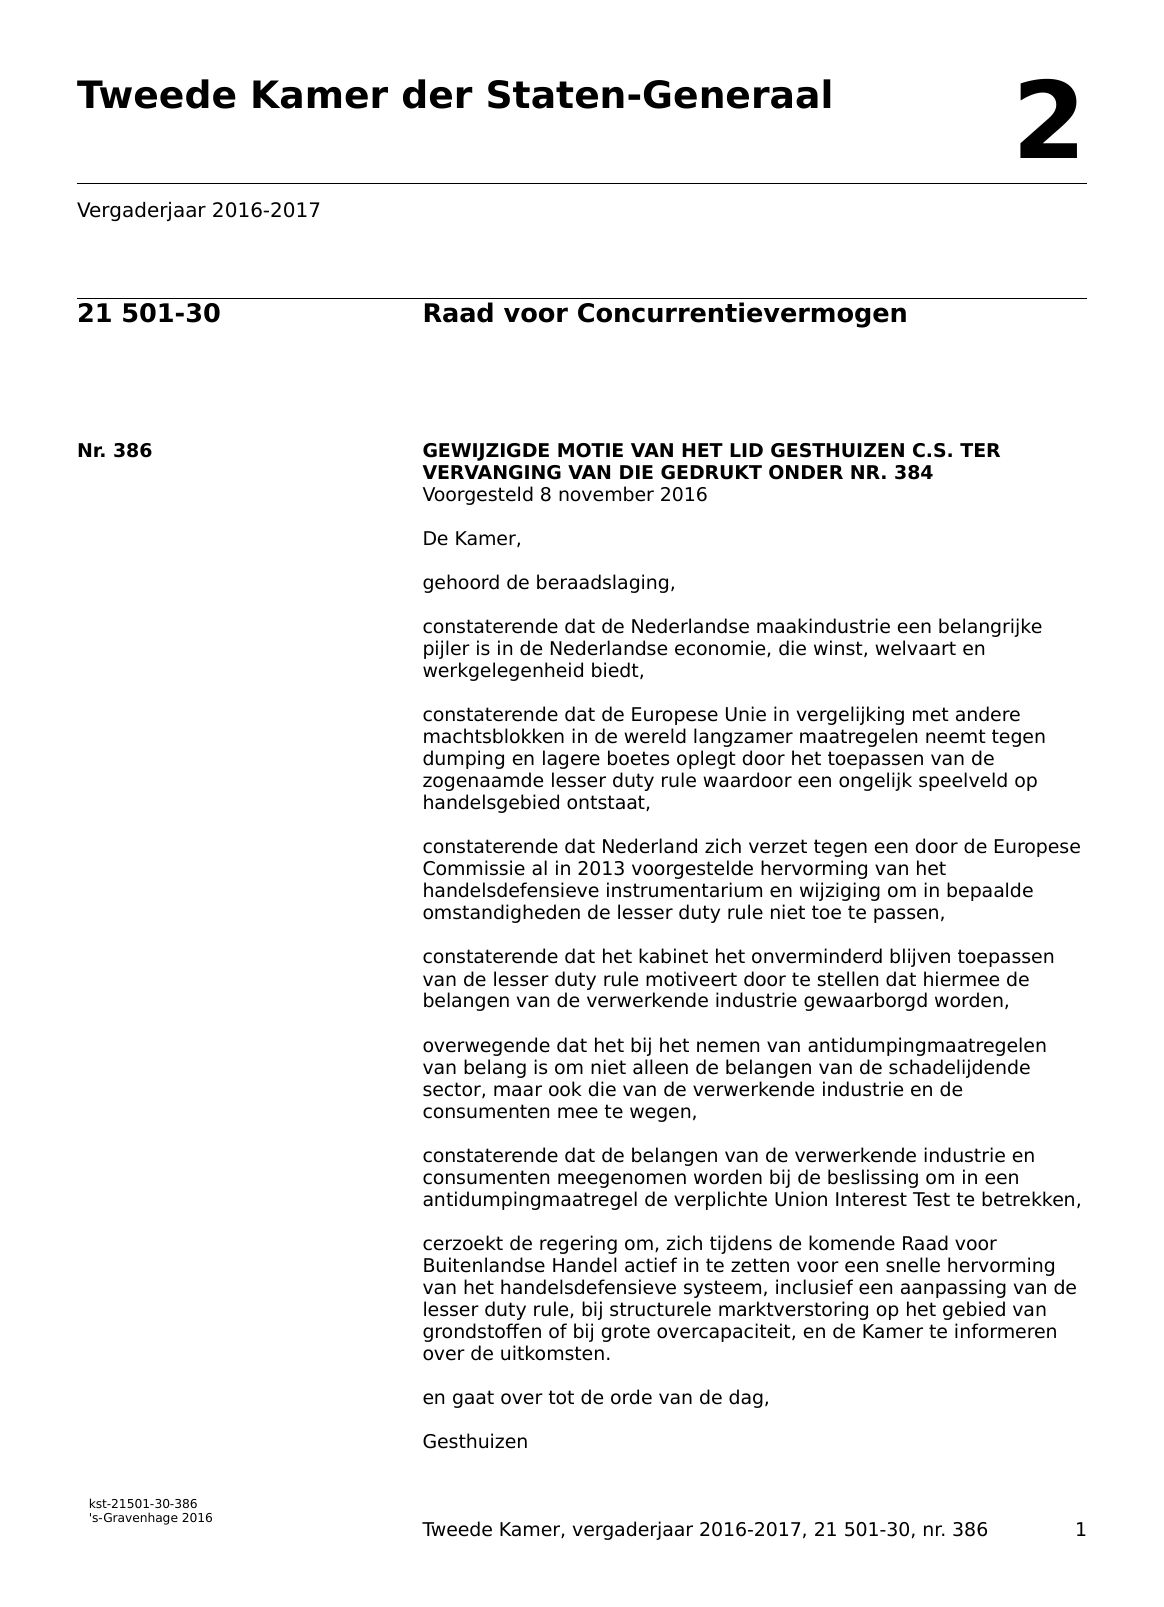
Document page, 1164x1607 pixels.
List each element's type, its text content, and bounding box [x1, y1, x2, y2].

text constaterende dat Nederland zich verzet tegen een door de Europese Commissie al in 2013 voorgestelde hervorming van het handelsdefensieve instrumentarium en wijziging om in bepaalde omstandigheden de lesser duty rule niet toe te passen, [422, 836, 1087, 924]
table_cell Vergaderjaar 2016-2017 [77, 184, 1087, 298]
table_header Tweede Kamer der Staten-Generaal [77, 59, 886, 183]
text constaterende dat de belangen van de verwerkende industrie en consumenten meegenomen worden bij de beslissing om in een antidumpingmaatregel de verplichte Union Interest Test te betrekken, [422, 1145, 1087, 1211]
subtitle Nr. 386 GEWIJZIGDE MOTIE VAN HET LID GESTHUIZEN C.S. TER VERVANGING VAN DIE GEDRUKT ONDER NR. 384 [77, 440, 1087, 484]
text constaterende dat de Europese Unie in vergelijking met andere machtsblokken in de wereld langzamer maatregelen neemt tegen dumping en lagere boetes oplegt door het toepassen van de zogenaamde lesser duty rule waardoor een ongelijk speelveld op handelsgebied ontstaat, [422, 704, 1087, 814]
text en gaat over tot de orde van de dag, [422, 1387, 1087, 1409]
text kst-21501-30-386 [88, 1497, 323, 1511]
text constaterende dat het kabinet het onverminderd blijven toepassen van de lesser duty rule motiveert door te stellen dat hiermee de belangen van de verwerkende industrie gewaarborgd worden, [422, 946, 1087, 1012]
text De Kamer, [422, 528, 1087, 550]
text 's-Gravenhage 2016 [88, 1511, 323, 1525]
text constaterende dat de Nederlandse maakindustrie een belangrijke pijler is in de Nederlandse economie, die winst, welvaart en werkgelegenheid biedt, [422, 616, 1087, 682]
text overwegende dat het bij het nemen van antidumpingmaatregelen van belang is om niet alleen de belangen van de schadelijdende sector, maar ook die van de verwerkende industrie en de consumenten mee te wegen, [422, 1034, 1087, 1122]
text Voorgesteld 8 november 2016 [422, 484, 1087, 506]
text Gesthuizen [422, 1431, 1087, 1453]
text cerzoekt de regering om, zich tijdens de komende Raad voor Buitenlandse Handel actief in te zetten voor een snelle hervorming van het handelsdefensieve systeem, inclusief een aanpassing van de lesser duty rule, bij structurele marktverstoring op het gebied van grondstoffen of bij grote overcapaciteit, en de Kamer te informeren over de uitkomsten. [422, 1233, 1087, 1365]
text gehoord de beraadslaging, [422, 572, 1087, 594]
table_header 2 [886, 59, 1087, 183]
subtitle 21 501-30 Raad voor Concurrentievermogen [77, 299, 1087, 329]
